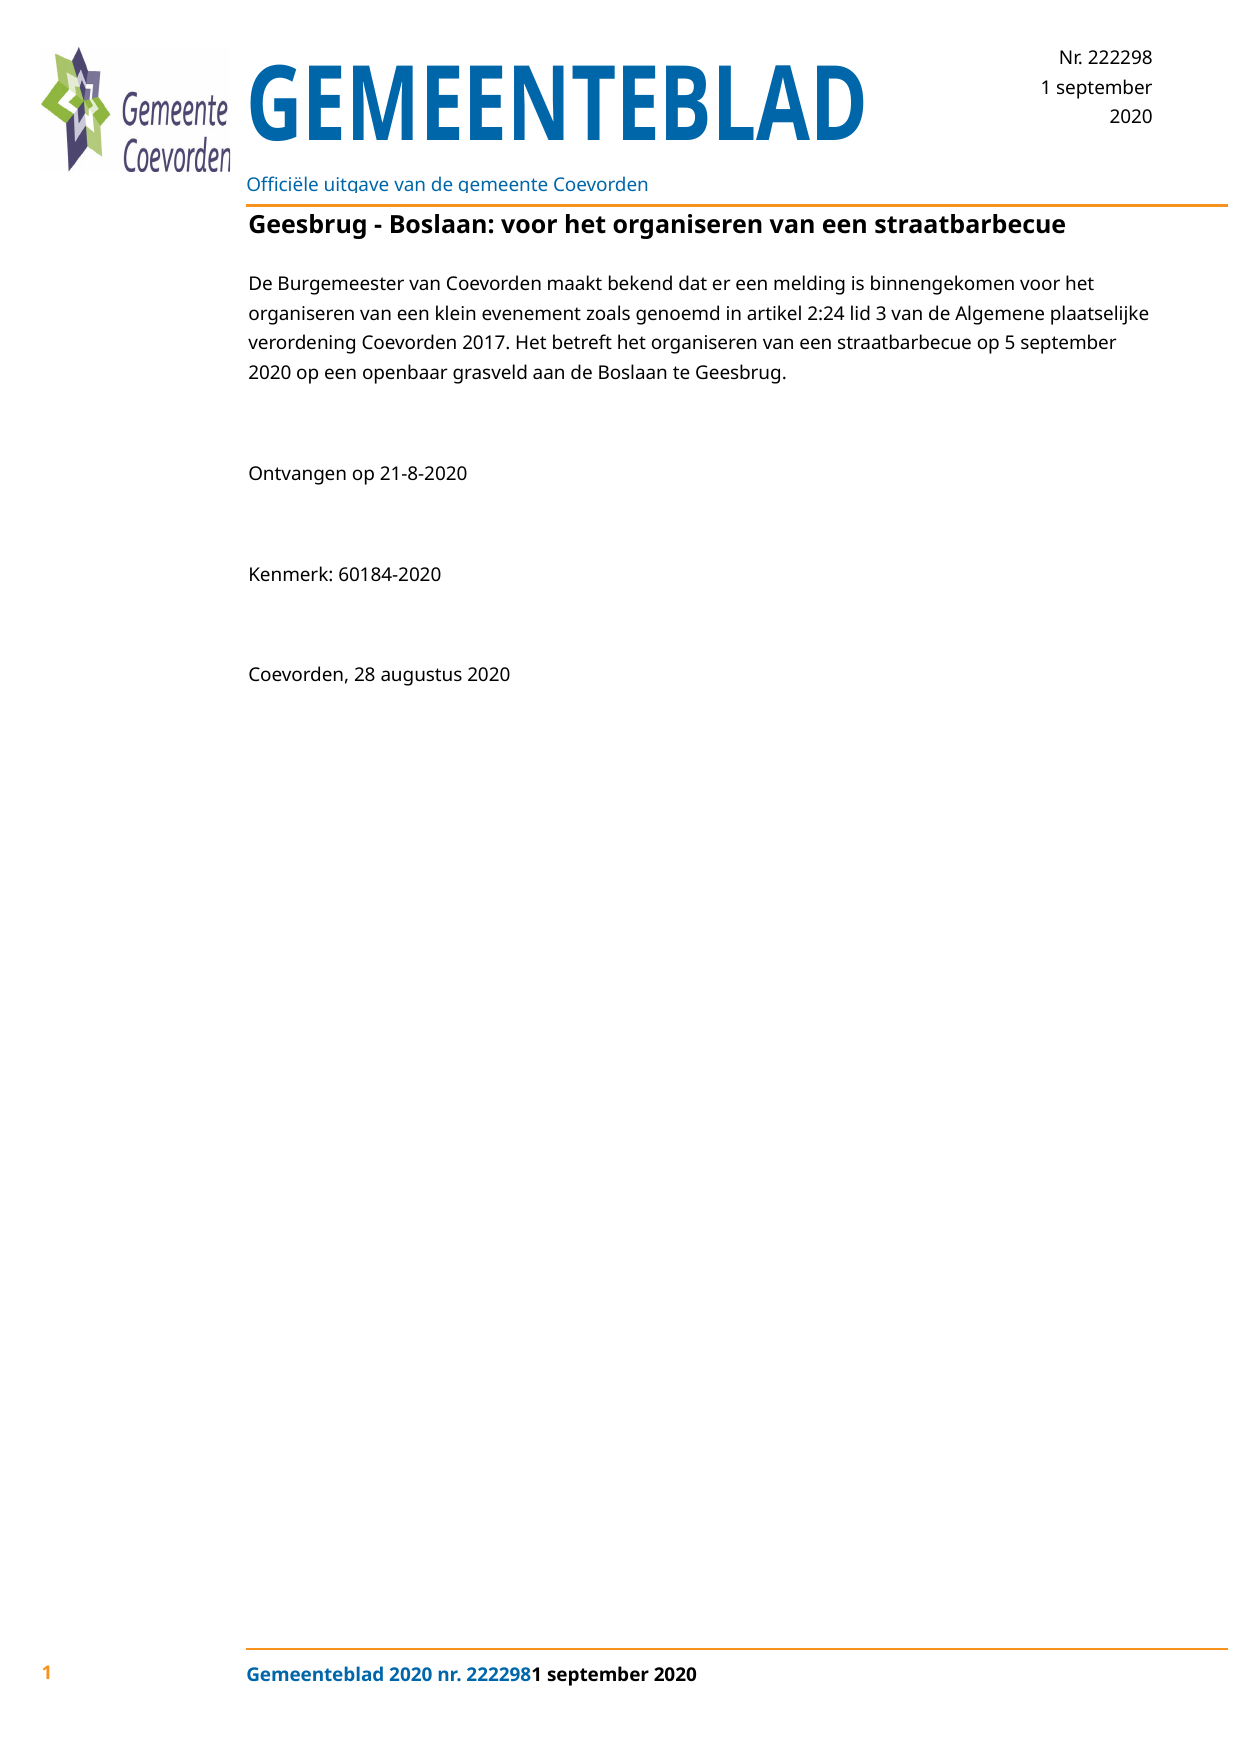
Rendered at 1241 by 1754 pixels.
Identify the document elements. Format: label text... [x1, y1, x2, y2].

text Geesbrug - Boslaan: voor het organiseren van een straatbarbecue [248, 207, 1152, 241]
picture [41, 47, 231, 172]
text Ontvangen op 21-8-2020 [248, 460, 1152, 486]
text Kenmerk: 60184-2020 [248, 561, 1152, 586]
text De Burgemeester van Coevorden maakt bekend dat er een melding is binnengekomen voor het organiseren van een klein evenement zoals genoemd in artikel 2:24 lid 3 van de Algemene plaatselijke verordening Coevorden 2017. Het betreft het organiseren van een straatbarbecue op 5 september 2020 op een openbaar grasveld aan de Boslaan te Geesbrug. [248, 270, 1152, 385]
text Coevorden, 28 augustus 2020 [248, 662, 1152, 687]
